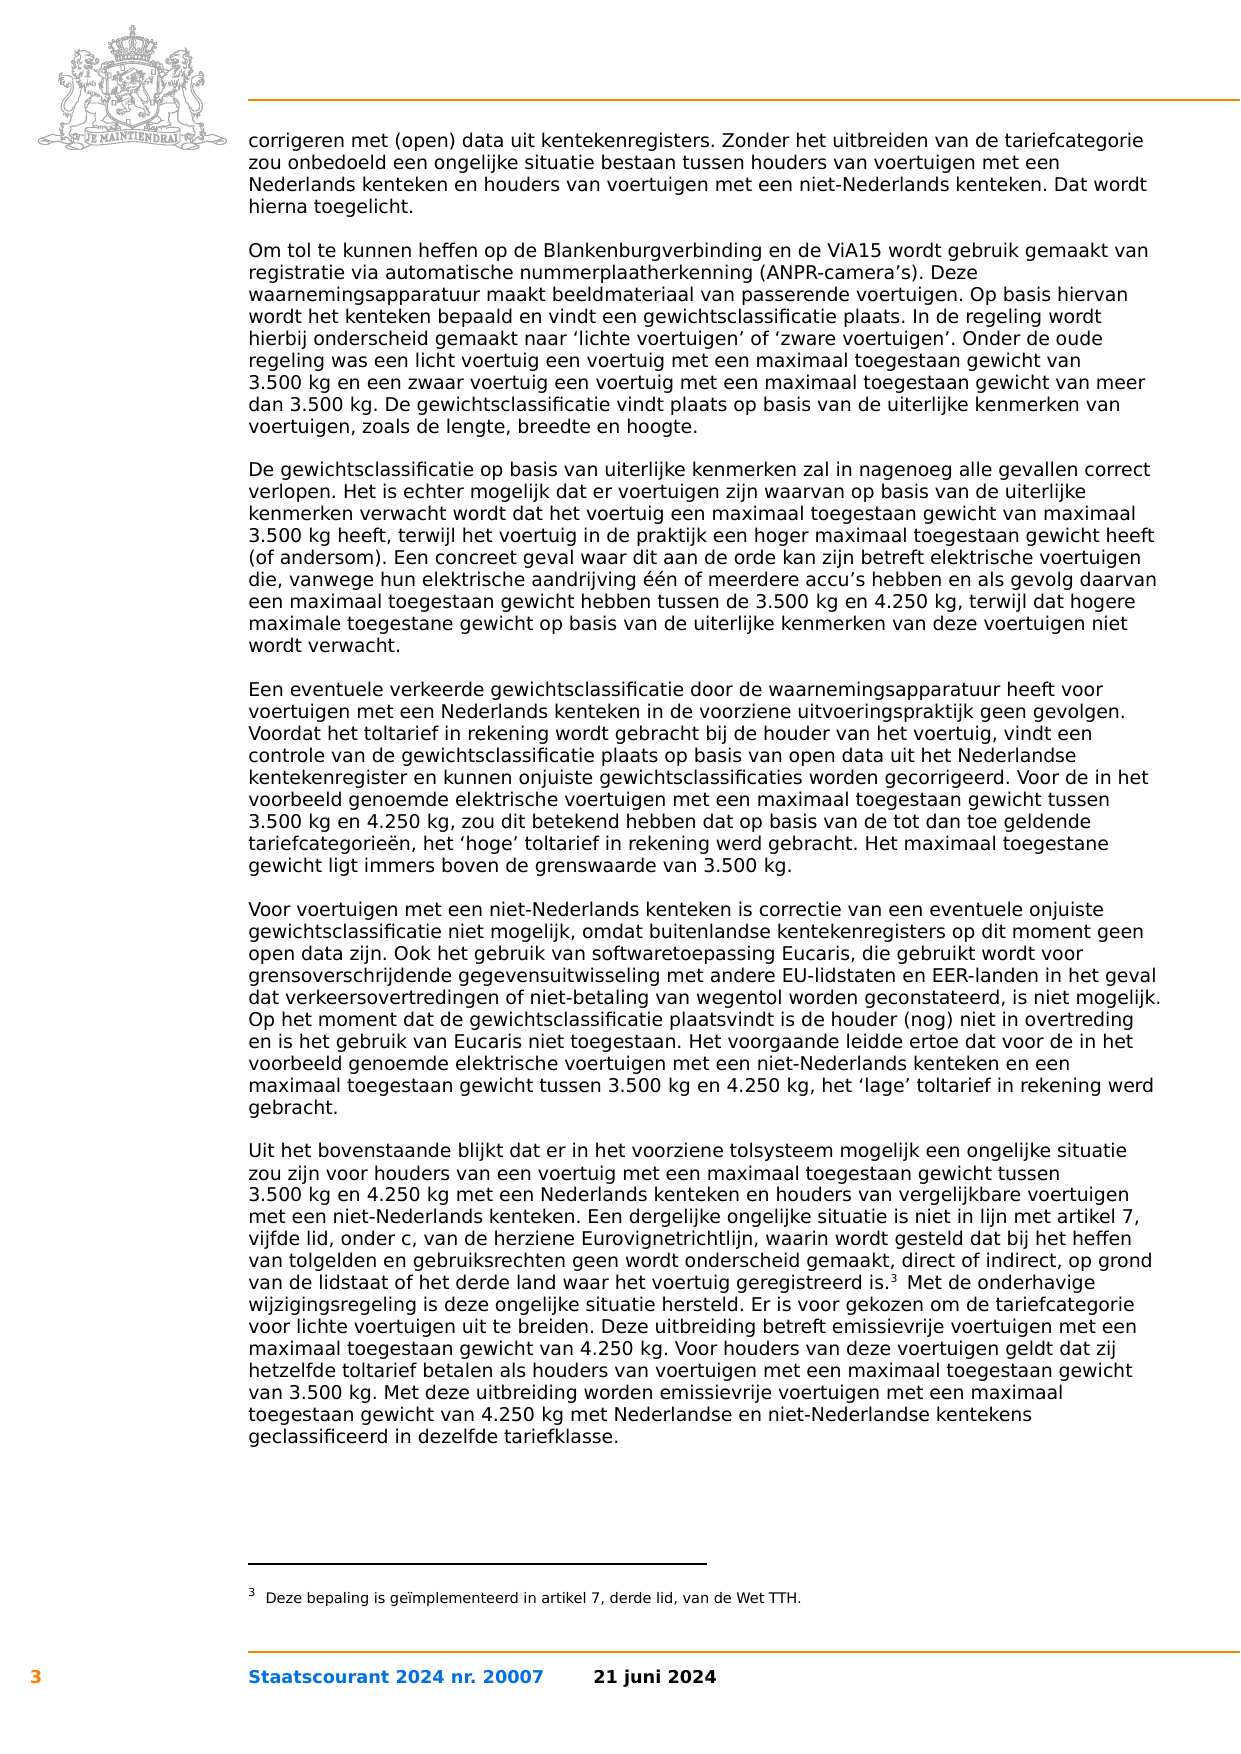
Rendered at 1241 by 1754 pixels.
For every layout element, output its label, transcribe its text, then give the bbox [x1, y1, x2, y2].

text De gewichtsclassificatie op basis van uiterlijke kenmerken zal in nagenoeg alle gevallen correct verlopen. Het is echter mogelijk dat er voertuigen zijn waarvan op basis van de uiterlijke kenmerken verwacht wordt dat het voertuig een maximaal toegestaan gewicht van maximaal 3.500 kg heeft, terwijl het voertuig in de praktijk een hoger maximaal toegestaan gewicht heeft (of andersom). Een concreet geval waar dit aan de orde kan zijn betreft elektrische voertuigen die, vanwege hun elektrische aandrijving één of meerdere accu’s hebben en als gevolg daarvan een maximaal toegestaan gewicht hebben tussen de 3.500 kg en 4.250 kg, terwijl dat hogere maximale toegestane gewicht op basis van de uiterlijke kenmerken van deze voertuigen niet wordt verwacht. [248, 459, 1163, 657]
text Voor voertuigen met een niet-Nederlands kenteken is correctie van een eventuele onjuiste gewichtsclassificatie niet mogelijk, omdat buitenlandse kentekenregisters op dit moment geen open data zijn. Ook het gebruik van softwaretoepassing Eucaris, die gebruikt wordt voor grensoverschrijdende gegevensuitwisseling met andere EU-lidstaten en EER-landen in het geval dat verkeersovertredingen of niet-betaling van wegentol worden geconstateerd, is niet mogelijk. Op het moment dat de gewichtsclassificatie plaatsvindt is de houder (nog) niet in overtreding en is het gebruik van Eucaris niet toegestaan. Het voorgaande leidde ertoe dat voor de in het voorbeeld genoemde elektrische voertuigen met een niet-Nederlands kenteken en een maximaal toegestaan gewicht tussen 3.500 kg en 4.250 kg, het ‘lage’ toltarief in rekening werd gebracht. [248, 899, 1163, 1118]
text Uit het bovenstaande blijkt dat er in het voorziene tolsysteem mogelijk een ongelijke situatie zou zijn voor houders van een voertuig met een maximaal toegestaan gewicht tussen 3.500 kg en 4.250 kg met een Nederlands kenteken en houders van vergelijkbare voertuigen met een niet-Nederlands kenteken. Een dergelijke ongelijke situatie is niet in lijn met artikel 7, vijfde lid, onder c, van de herziene Eurovignetrichtlijn, waarin wordt gesteld dat bij het heffen van tolgelden en gebruiksrechten geen wordt onderscheid gemaakt, direct of indirect, op grond van de lidstaat of het derde land waar het voertuig geregistreerd is. Met de onderhavige wijzigingsregeling is deze ongelijke situatie hersteld. Er is voor gekozen om de tariefcategorie voor lichte voertuigen uit te breiden. Deze uitbreiding betreft emissievrije voertuigen met een maximaal toegestaan gewicht van 4.250 kg. Voor houders van deze voertuigen geldt dat zij hetzelfde toltarief betalen als houders van voertuigen met een maximaal toegestaan gewicht van 3.500 kg. Met deze uitbreiding worden emissievrije voertuigen met een maximaal toegestaan gewicht van 4.250 kg met Nederlandse en niet-Nederlandse kentekens geclassificeerd in dezelfde tariefklasse. [248, 1140, 1163, 1448]
text Om tol te kunnen heffen op de Blankenburgverbinding en de ViA15 wordt gebruik gemaakt van registratie via automatische nummerplaatherkenning (ANPR-camera’s). Deze waarnemingsapparatuur maakt beeldmateriaal van passerende voertuigen. Op basis hiervan wordt het kenteken bepaald en vindt een gewichtsclassificatie plaats. In de regeling wordt hierbij onderscheid gemaakt naar ‘lichte voertuigen’ of ‘zware voertuigen’. Onder de oude regeling was een licht voertuig een voertuig met een maximaal toegestaan gewicht van 3.500 kg en een zwaar voertuig een voertuig met een maximaal toegestaan gewicht van meer dan 3.500 kg. De gewichtsclassificatie vindt plaats op basis van de uiterlijke kenmerken van voertuigen, zoals de lengte, breedte en hoogte. [248, 240, 1163, 437]
text corrigeren met (open) data uit kentekenregisters. Zonder het uitbreiden van de tariefcategorie zou onbedoeld een ongelijke situatie bestaan tussen houders van voertuigen met een Nederlands kenteken en houders van voertuigen met een niet-Nederlands kenteken. Dat wordt hierna toegelicht. [248, 130, 1163, 218]
text Deze bepaling is geïmplementeerd in artikel 7, derde lid, van de Wet TTH. [248, 1586, 1163, 1608]
picture [38, 25, 227, 150]
text Een eventuele verkeerde gewichtsclassificatie door de waarnemingsapparatuur heeft voor voertuigen met een Nederlands kenteken in de voorziene uitvoeringspraktijk geen gevolgen. Voordat het toltarief in rekening wordt gebracht bij de houder van het voertuig, vindt een controle van de gewichtsclassificatie plaats op basis van open data uit het Nederlandse kentekenregister en kunnen onjuiste gewichtsclassificaties worden gecorrigeerd. Voor de in het voorbeeld genoemde elektrische voertuigen met een maximaal toegestaan gewicht tussen 3.500 kg en 4.250 kg, zou dit betekend hebben dat op basis van de tot dan toe geldende tariefcategorieën, het ‘hoge’ toltarief in rekening werd gebracht. Het maximaal toegestane gewicht ligt immers boven de grenswaarde van 3.500 kg. [248, 679, 1163, 877]
